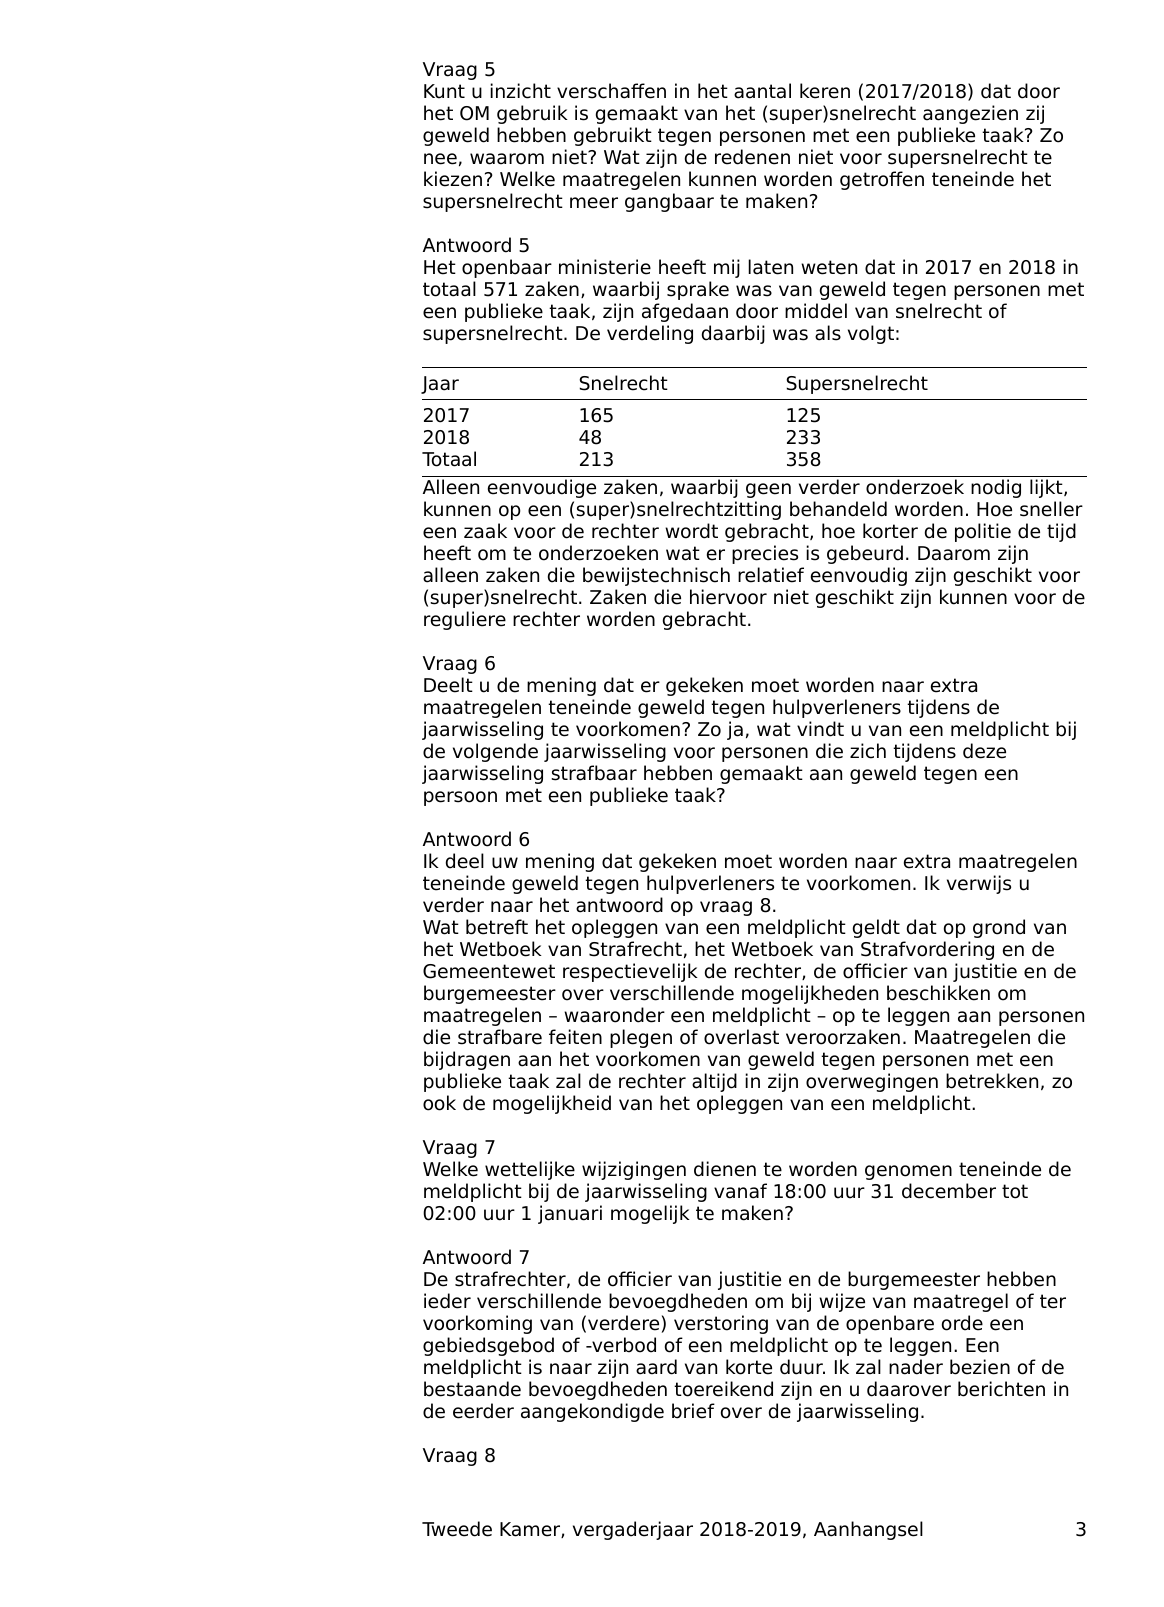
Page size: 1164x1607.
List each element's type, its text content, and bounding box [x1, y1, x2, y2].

table_header Supersnelrecht [779, 368, 1087, 399]
text Welke wettelijke wijzigingen dienen te worden genomen teneinde de meldplicht bij de jaarwisseling vanaf 18:00 uur 31 december tot 02:00 uur 1 januari mogelijk te maken? [422, 1159, 1087, 1224]
table_cell 165 [572, 400, 779, 427]
text De strafrechter, de officier van justitie en de burgemeester hebben ieder verschillende bevoegdheden om bij wijze van maatregel of ter voorkoming van (verdere) verstoring van de openbare orde een gebiedsgebod of -verbod of een meldplicht op te leggen. Een meldplicht is naar zijn aard van korte duur. Ik zal nader bezien of de bestaande bevoegdheden toereikend zijn en u daarover berichten in de eerder aangekondigde brief over de jaarwisseling. [422, 1269, 1087, 1423]
text Vraag 5 [422, 59, 1087, 81]
text Antwoord 5 [422, 235, 1087, 257]
table_header Snelrecht [572, 368, 779, 399]
table_cell Totaal [422, 449, 572, 476]
table_cell 233 [779, 427, 1087, 449]
text Vraag 6 [422, 653, 1087, 675]
table_cell 125 [779, 400, 1087, 427]
text Deelt u de mening dat er gekeken moet worden naar extra maatregelen teneinde geweld tegen hulpverleners tijdens de jaarwisseling te voorkomen? Zo ja, wat vindt u van een meldplicht bij de volgende jaarwisseling voor personen die zich tijdens deze jaarwisseling strafbaar hebben gemaakt aan geweld tegen een persoon met een publieke taak? [422, 675, 1087, 807]
text Antwoord 7 [422, 1247, 1087, 1269]
text Alleen eenvoudige zaken, waarbij geen verder onderzoek nodig lijkt, kunnen op een (super)snelrechtzitting behandeld worden. Hoe sneller een zaak voor de rechter wordt gebracht, hoe korter de politie de tijd heeft om te onderzoeken wat er precies is gebeurd. Daarom zijn alleen zaken die bewijstechnisch relatief eenvoudig zijn geschikt voor (super)snelrecht. Zaken die hiervoor niet geschikt zijn kunnen voor de reguliere rechter worden gebracht. [422, 477, 1087, 631]
table_cell 48 [572, 427, 779, 449]
text Kunt u inzicht verschaffen in het aantal keren (2017/2018) dat door het OM gebruik is gemaakt van het (super)snelrecht aangezien zij geweld hebben gebruikt tegen personen met een publieke taak? Zo nee, waarom niet? Wat zijn de redenen niet voor supersnelrecht te kiezen? Welke maatregelen kunnen worden getroffen teneinde het supersnelrecht meer gangbaar te maken? [422, 81, 1087, 213]
text Ik deel uw mening dat gekeken moet worden naar extra maatregelen teneinde geweld tegen hulpverleners te voorkomen. Ik verwijs u verder naar het antwoord op vraag 8. [422, 851, 1087, 917]
table_cell 2018 [422, 427, 572, 449]
table_cell 2017 [422, 400, 572, 427]
text Het openbaar ministerie heeft mij laten weten dat in 2017 en 2018 in totaal 571 zaken, waarbij sprake was van geweld tegen personen met een publieke taak, zijn afgedaan door middel van snelrecht of supersnelrecht. De verdeling daarbij was als volgt: [422, 257, 1087, 345]
table_cell 213 [572, 449, 779, 476]
text Vraag 7 [422, 1137, 1087, 1159]
table_cell 358 [779, 449, 1087, 476]
text Antwoord 6 [422, 829, 1087, 851]
text Vraag 8 [422, 1445, 1087, 1467]
text Wat betreft het opleggen van een meldplicht geldt dat op grond van het Wetboek van Strafrecht, het Wetboek van Strafvordering en de Gemeentewet respectievelijk de rechter, de officier van justitie en de burgemeester over verschillende mogelijkheden beschikken om maatregelen – waaronder een meldplicht – op te leggen aan personen die strafbare feiten plegen of overlast veroorzaken. Maatregelen die bijdragen aan het voorkomen van geweld tegen personen met een publieke taak zal de rechter altijd in zijn overwegingen betrekken, zo ook de mogelijkheid van het opleggen van een meldplicht. [422, 917, 1087, 1114]
table_header Jaar [422, 368, 572, 399]
